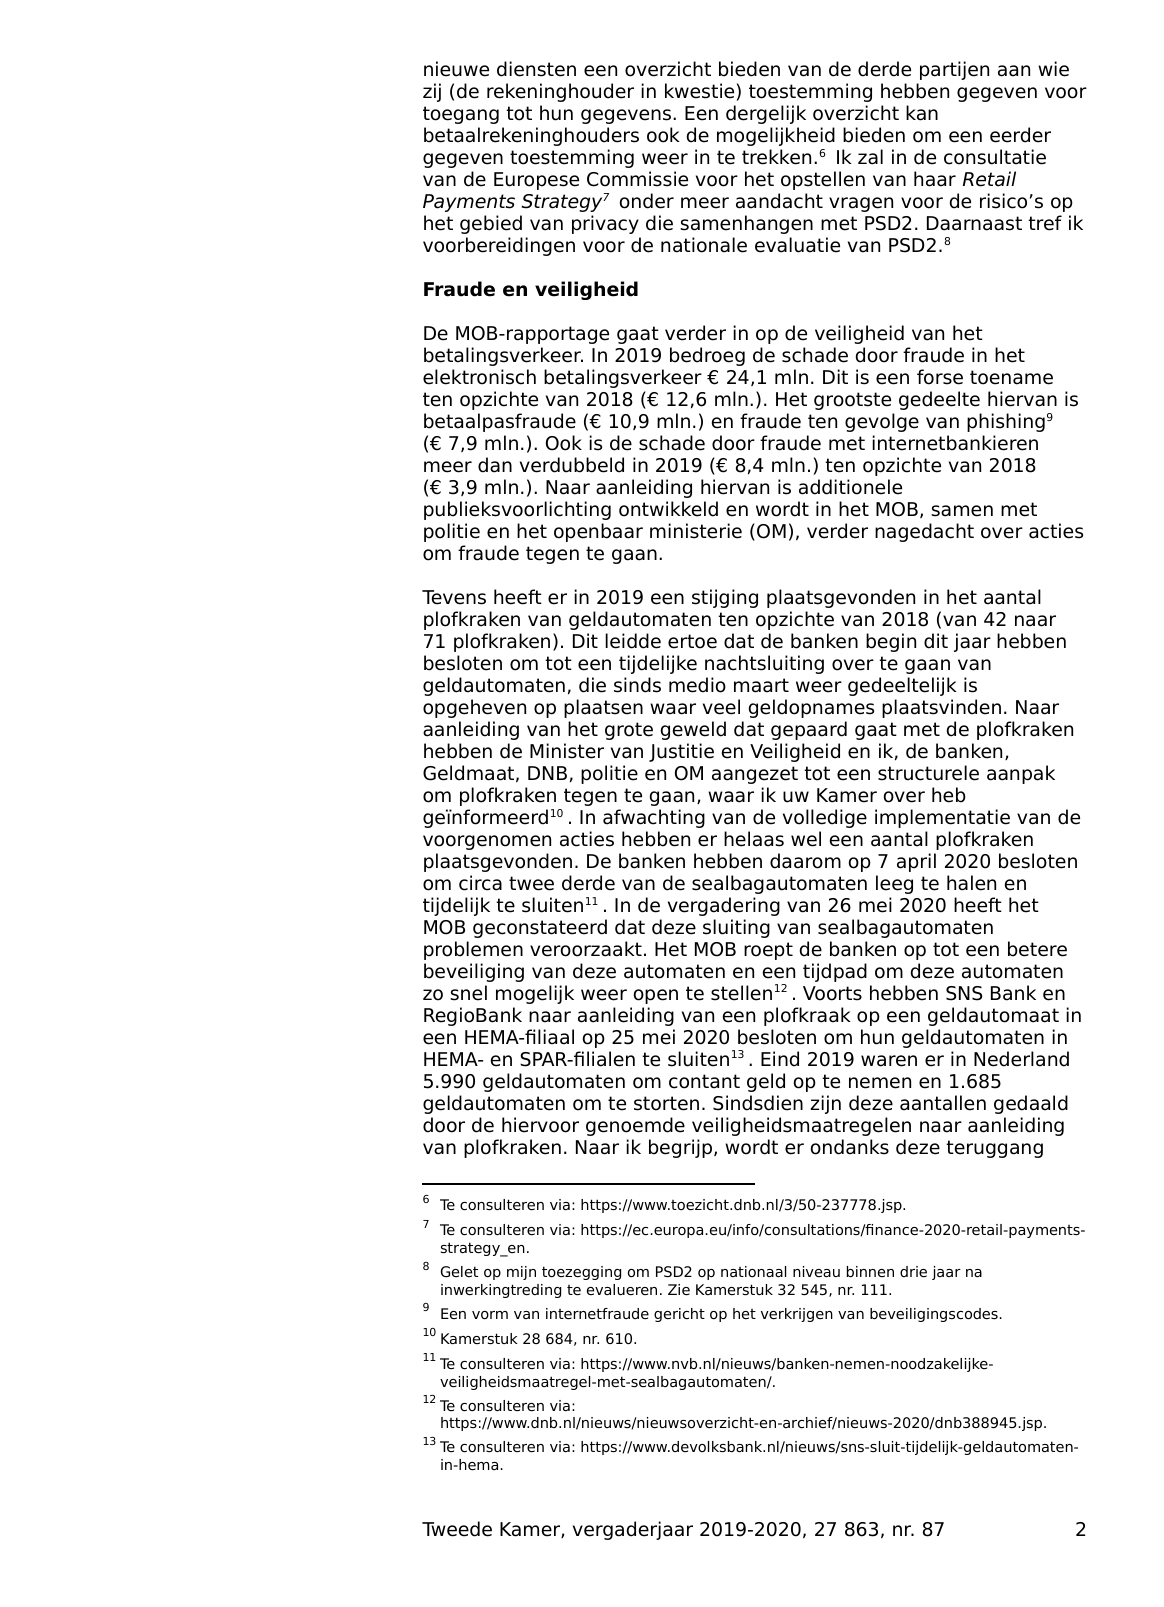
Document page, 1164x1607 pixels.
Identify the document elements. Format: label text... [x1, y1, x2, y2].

subtitle Fraude en veiligheid [422, 279, 1087, 301]
text Te consulteren via: https://www.nvb.nl/nieuws/banken-nemen-noodzakelijke-veiligheidsmaatregel-met-sealbagautomaten/. [422, 1352, 1087, 1391]
text Kamerstuk 28 684, nr. 610. [422, 1327, 1087, 1349]
text Gelet op mijn toezegging om PSD2 op nationaal niveau binnen drie jaar na inwerkingtreding te evalueren. Zie Kamerstuk 32 545, nr. 111. [422, 1260, 1087, 1299]
text Te consulteren via: https://ec.europa.eu/info/consultations/finance-2020-retail-payments-strategy_en. [422, 1218, 1087, 1257]
text Te consulteren via: https://www.dnb.nl/nieuws/nieuwsoverzicht-en-archief/nieuws-2020/dnb388945.jsp. [422, 1393, 1087, 1432]
text De MOB-rapportage gaat verder in op de veiligheid van het betalingsverkeer. In 2019 bedroeg de schade door fraude in het elektronisch betalingsverkeer € 24,1 mln. Dit is een forse toename ten opzichte van 2018 (€ 12,6 mln.). Het grootste gedeelte hiervan is betaalpasfraude (€ 10,9 mln.) en fraude ten gevolge van phishing (€ 7,9 mln.). Ook is de schade door fraude met internetbankieren meer dan verdubbeld in 2019 (€ 8,4 mln.) ten opzichte van 2018 (€ 3,9 mln.). Naar aanleiding hiervan is additionele publieksvoorlichting ontwikkeld en wordt in het MOB, samen met politie en het openbaar ministerie (OM), verder nagedacht over acties om fraude tegen te gaan. [422, 323, 1087, 565]
text nieuwe diensten een overzicht bieden van de derde partijen aan wie zij (de rekeninghouder in kwestie) toestemming hebben gegeven voor toegang tot hun gegevens. Een dergelijk overzicht kan betaalrekeninghouders ook de mogelijkheid bieden om een eerder gegeven toestemming weer in te trekken. Ik zal in de consultatie van de Europese Commissie voor het opstellen van haar Retail Payments Strategy onder meer aandacht vragen voor de risico’s op het gebied van privacy die samenhangen met PSD2. Daarnaast tref ik voorbereidingen voor de nationale evaluatie van PSD2. [422, 59, 1087, 257]
text Te consulteren via: https://www.devolksbank.nl/nieuws/sns-sluit-tijdelijk-geldautomaten-in-hema. [422, 1435, 1087, 1474]
text Tevens heeft er in 2019 een stijging plaatsgevonden in het aantal plofkraken van geldautomaten ten opzichte van 2018 (van 42 naar 71 plofkraken). Dit leidde ertoe dat de banken begin dit jaar hebben besloten om tot een tijdelijke nachtsluiting over te gaan van geldautomaten, die sinds medio maart weer gedeeltelijk is opgeheven op plaatsen waar veel geldopnames plaatsvinden. Naar aanleiding van het grote geweld dat gepaard gaat met de plofkraken hebben de Minister van Justitie en Veiligheid en ik, de banken, Geldmaat, DNB, politie en OM aangezet tot een structurele aanpak om plofkraken tegen te gaan, waar ik uw Kamer over heb geïnformeerd. In afwachting van de volledige implementatie van de voorgenomen acties hebben er helaas wel een aantal plofkraken plaatsgevonden. De banken hebben daarom op 7 april 2020 besloten om circa twee derde van de sealbagautomaten leeg te halen en tijdelijk te sluiten. In de vergadering van 26 mei 2020 heeft het MOB geconstateerd dat deze sluiting van sealbagautomaten problemen veroorzaakt. Het MOB roept de banken op tot een betere beveiliging van deze automaten en een tijdpad om deze automaten zo snel mogelijk weer open te stellen. Voorts hebben SNS Bank en RegioBank naar aanleiding van een plofkraak op een geldautomaat in een HEMA-filiaal op 25 mei 2020 besloten om hun geldautomaten in HEMA- en SPAR-filialen te sluiten. Eind 2019 waren er in Nederland 5.990 geldautomaten om contant geld op te nemen en 1.685 geldautomaten om te storten. Sindsdien zijn deze aantallen gedaald door de hiervoor genoemde veiligheidsmaatregelen naar aanleiding van plofkraken. Naar ik begrijp, wordt er ondanks deze teruggang [422, 587, 1087, 1159]
text Te consulteren via: https://www.toezicht.dnb.nl/3/50-237778.jsp. [422, 1193, 1087, 1215]
text Een vorm van internetfraude gericht op het verkrijgen van beveiligingscodes. [422, 1302, 1087, 1324]
